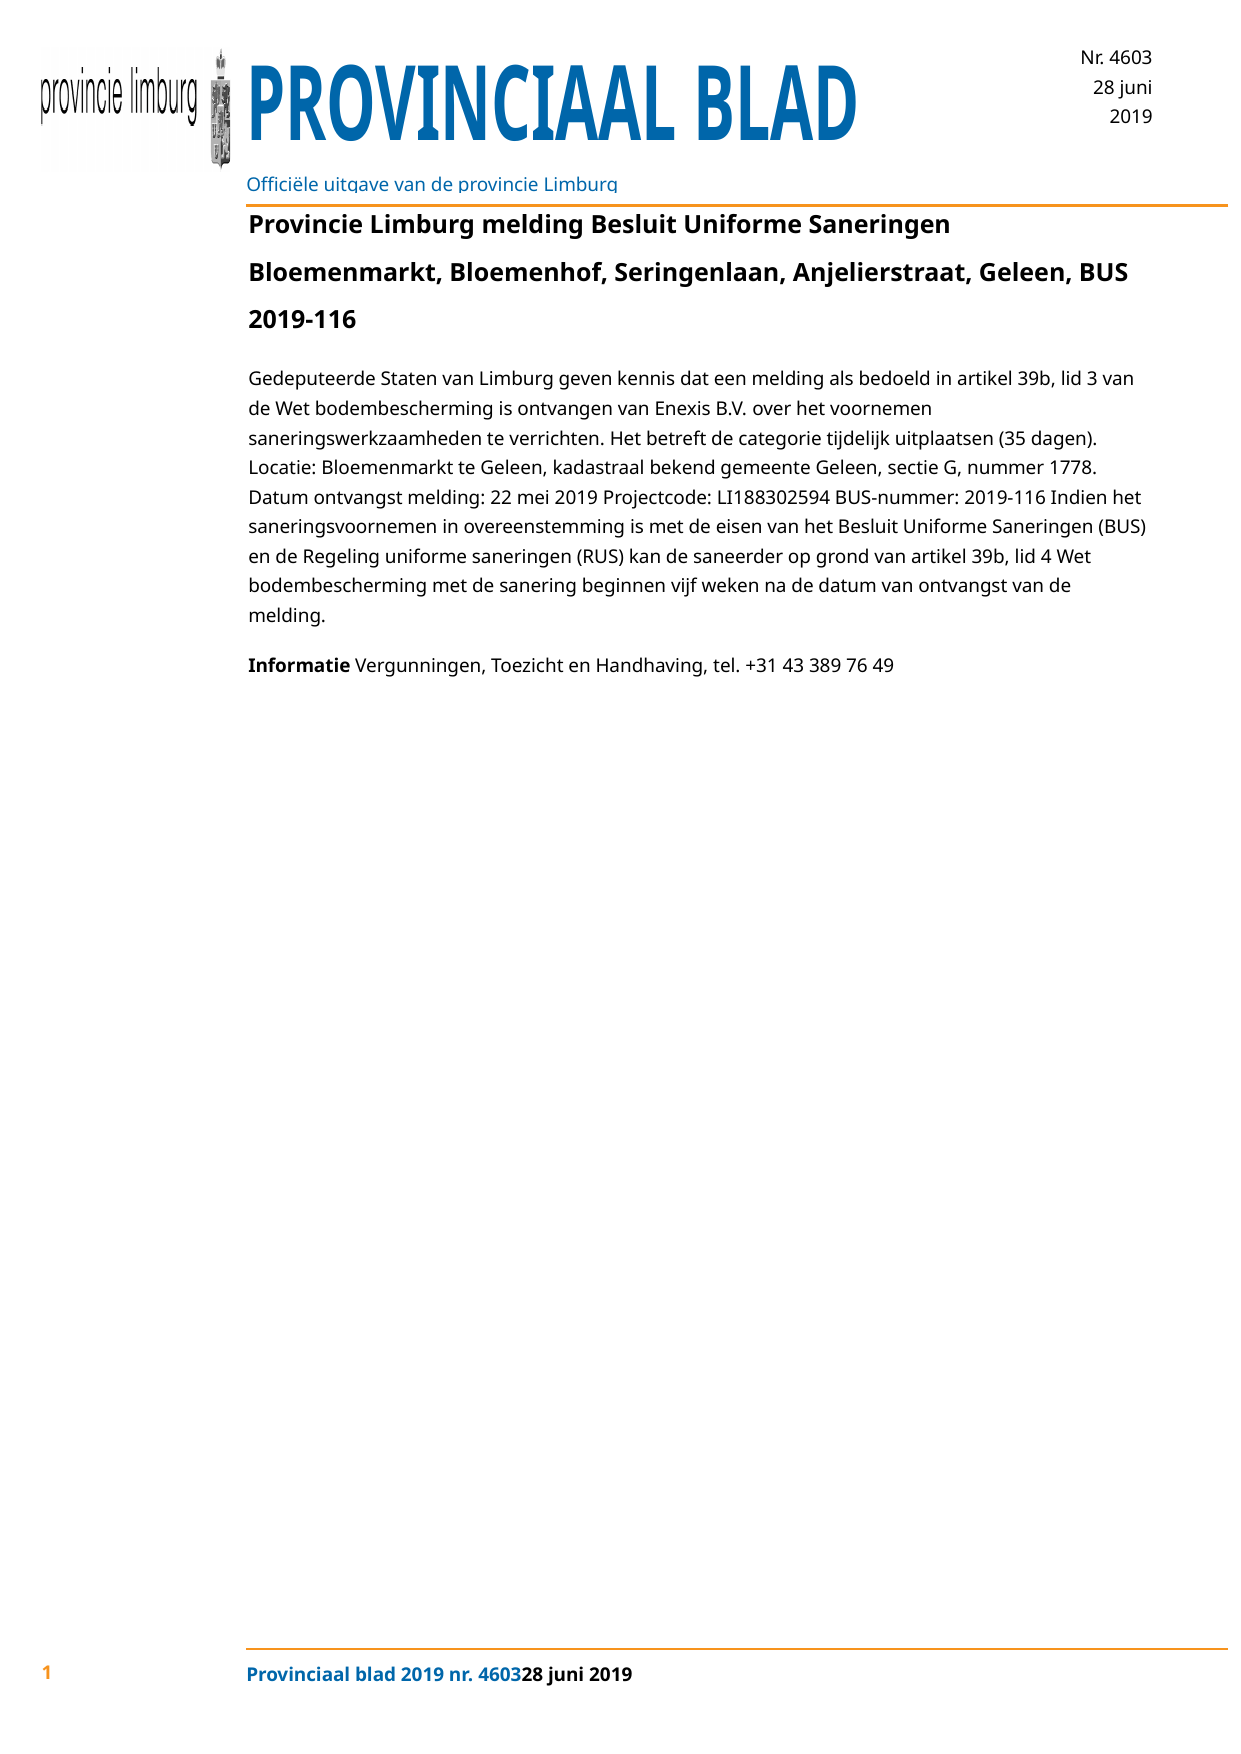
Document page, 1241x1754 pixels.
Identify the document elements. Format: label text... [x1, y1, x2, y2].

text Gedeputeerde Staten van Limburg geven kennis dat een melding als bedoeld in artikel 39b, lid 3 van de Wet bodembescherming is ontvangen van Enexis B.V. over het voornemen saneringswerkzaamheden te verrichten. Het betreft de categorie tijdelijk uitplaatsen (35 dagen). Locatie: Bloemenmarkt te Geleen, kadastraal bekend gemeente Geleen, sectie G, nummer 1778. Datum ontvangst melding: 22 mei 2019 Projectcode: LI188302594 BUS-nummer: 2019-116 Indien het saneringsvoornemen in overeenstemming is met de eisen van het Besluit Uniforme Saneringen (BUS) en de Regeling uniforme saneringen (RUS) kan de saneerder op grond van artikel 39b, lid 4 Wet bodembescherming met de sanering beginnen vijf weken na de datum van ontvangst van de melding. [248, 366, 1152, 628]
text Provincie Limburg melding Besluit Uniforme Saneringen Bloemenmarkt, Bloemenhof, Seringenlaan, Anjelierstraat, Geleen, BUS 2019-116 [248, 207, 1152, 336]
text Informatie Vergunningen, Toezicht en Handhaving, tel. +31 43 389 76 49 [248, 653, 1152, 678]
picture [41, 47, 231, 172]
